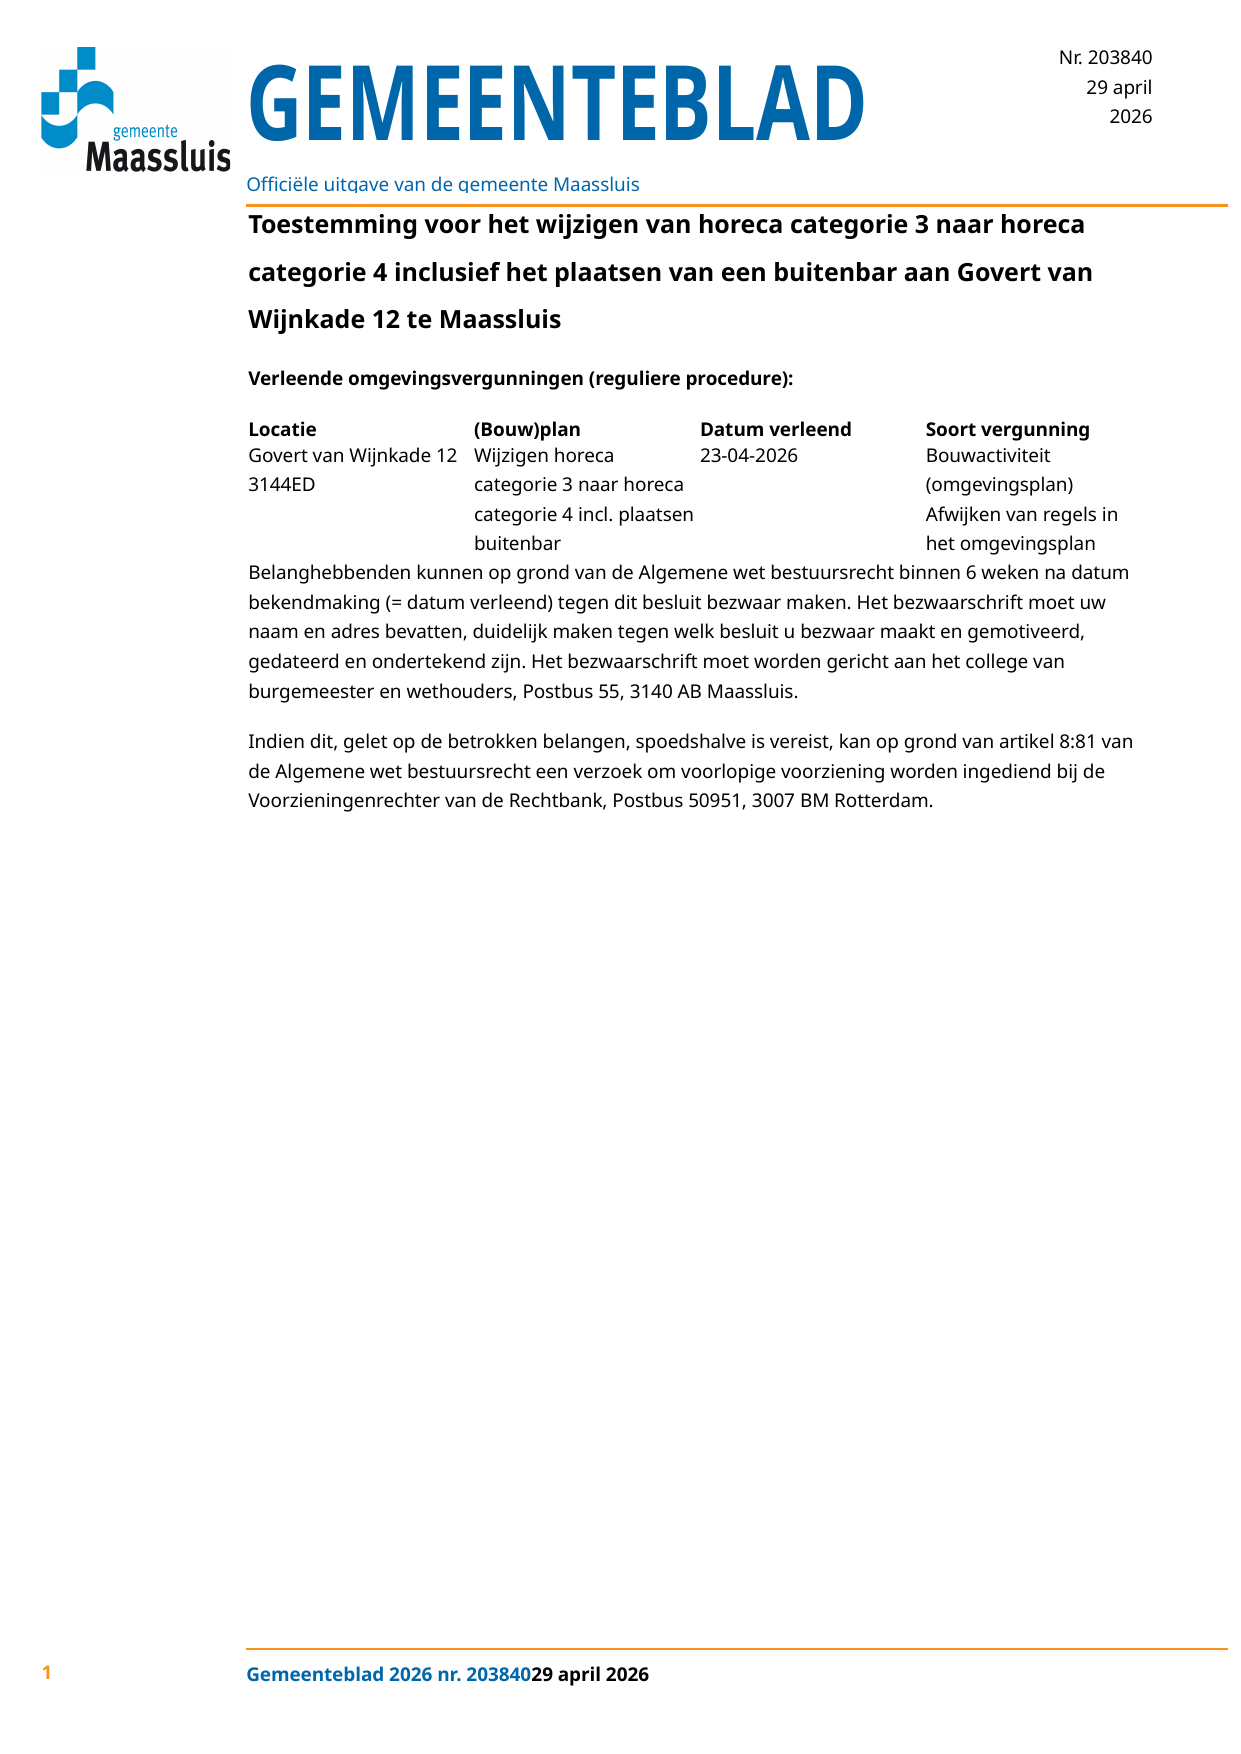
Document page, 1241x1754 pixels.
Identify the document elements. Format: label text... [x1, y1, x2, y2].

table_header Locatie [248, 416, 474, 442]
table_cell Govert van Wijnkade 12 3144ED [248, 442, 474, 556]
table_cell Wijzigen horeca categorie 3 naar horeca categorie 4 incl. plaatsen buitenbar [474, 442, 700, 556]
text Belanghebbenden kunnen op grond van de Algemene wet bestuursrecht binnen 6 weken na datum bekendmaking (= datum verleend) tegen dit besluit bezwaar maken. Het bezwaarschrift moet uw naam en adres bevatten, duidelijk maken tegen welk besluit u bezwaar maakt en gemotiveerd, gedateerd en ondertekend zijn. Het bezwaarschrift moet worden gericht aan het college van burgemeester en wethouders, Postbus 55, 3140 AB Maassluis. [248, 559, 1152, 703]
text Verleende omgevingsvergunningen (reguliere procedure): [248, 366, 1152, 391]
text Indien dit, gelet op de betrokken belangen, spoedshalve is vereist, kan op grond van artikel 8:81 van de Algemene wet bestuursrecht een verzoek om voorlopige voorziening worden ingediend bij de Voorzieningenrechter van de Rechtbank, Postbus 50951, 3007 BM Rotterdam. [248, 728, 1152, 813]
table_cell 23-04-2026 [700, 442, 926, 556]
picture [41, 47, 231, 172]
table_cell Bouwactiviteit (omgevingsplan) Afwijken van regels in het omgevingsplan [926, 442, 1152, 556]
table_header (Bouw)plan [474, 416, 700, 442]
table_header Datum verleend [700, 416, 926, 442]
picture [41, 47, 77, 92]
table_header Soort vergunning [926, 416, 1152, 442]
text Toestemming voor het wijzigen van horeca categorie 3 naar horeca categorie 4 inclusief het plaatsen van een buitenbar aan Govert van Wijnkade 12 te Maassluis [248, 207, 1152, 336]
